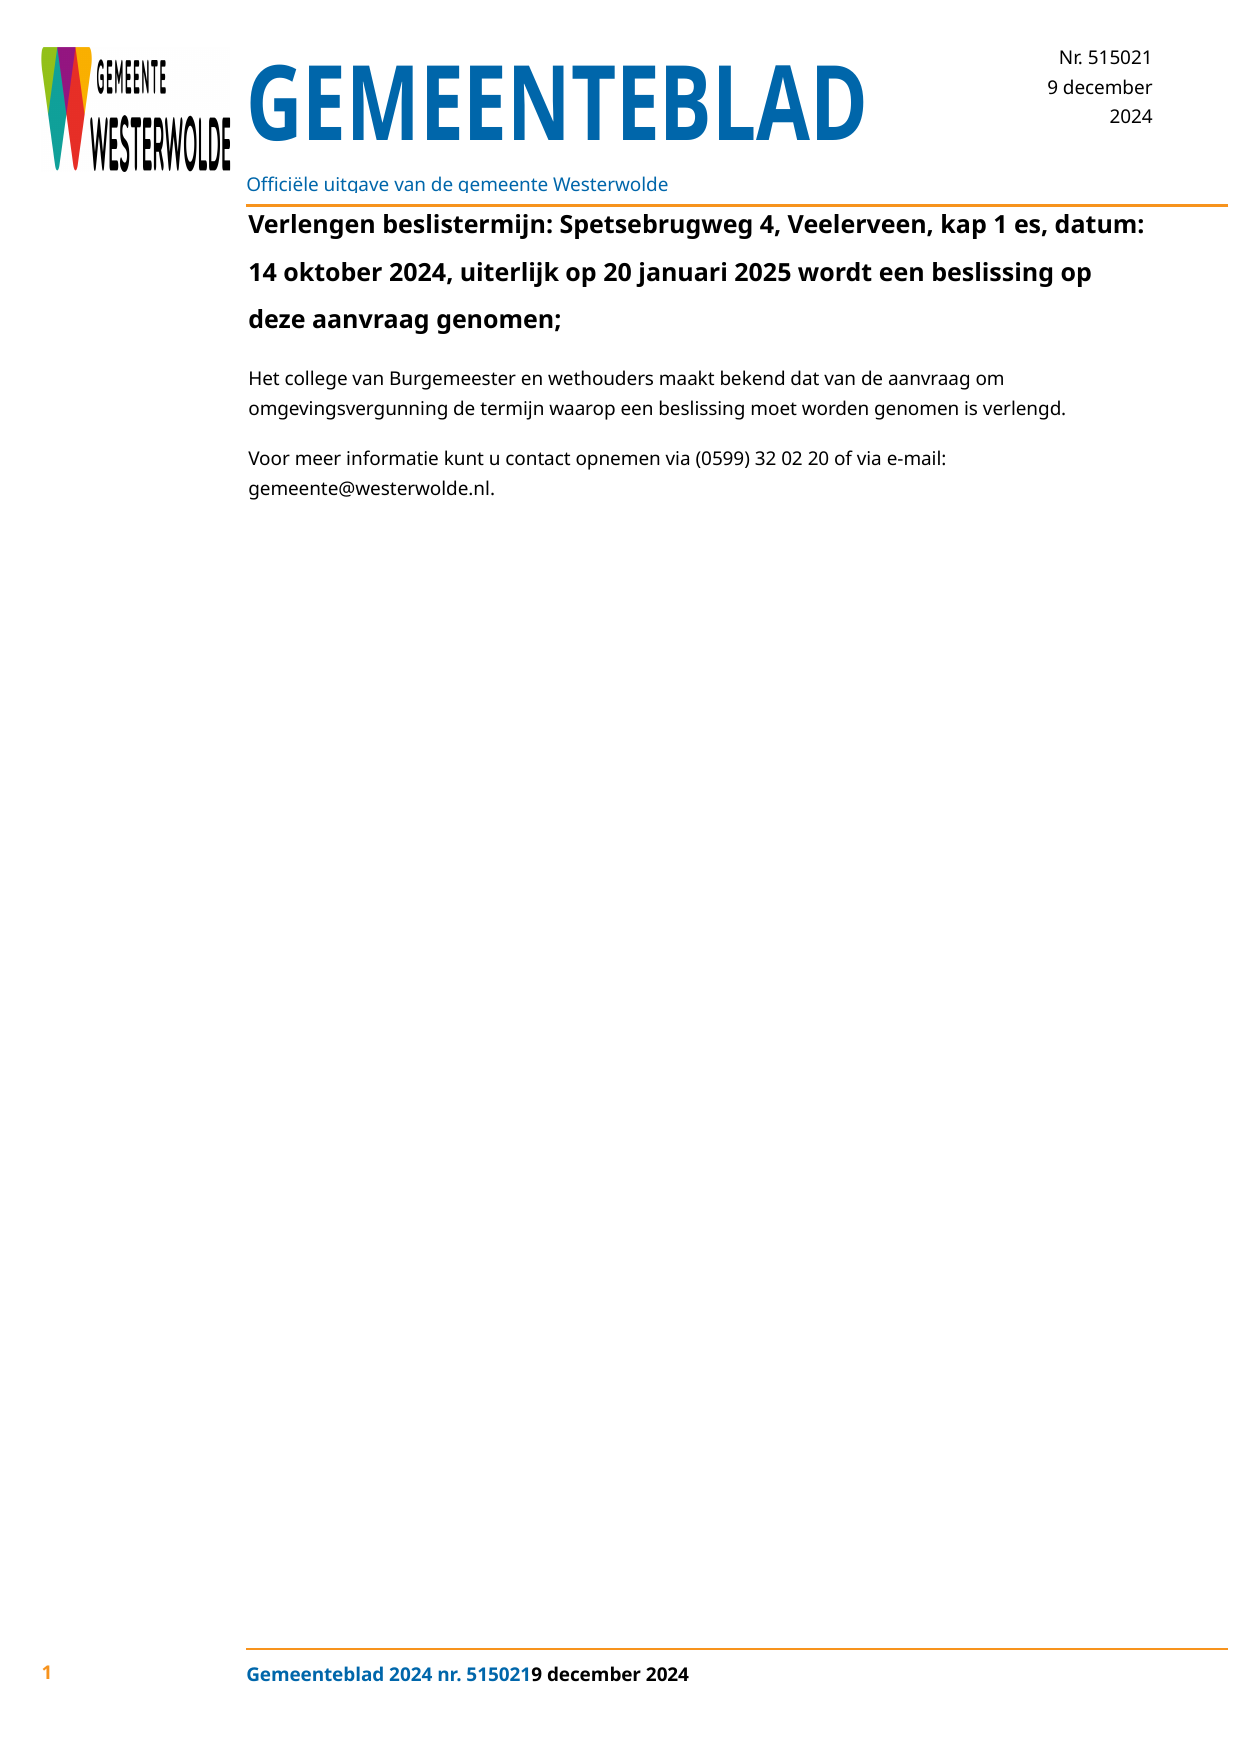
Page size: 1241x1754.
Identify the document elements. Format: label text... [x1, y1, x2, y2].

picture [41, 47, 231, 172]
text Verlengen beslistermijn: Spetsebrugweg 4, Veelerveen, kap 1 es, datum: 14 oktober 2024, uiterlijk op 20 januari 2025 wordt een beslissing op deze aanvraag genomen; [248, 207, 1152, 336]
text Voor meer informatie kunt u contact opnemen via (0599) 32 02 20 of via e-mail: gemeente@westerwolde.nl. [248, 446, 1152, 501]
text Het college van Burgemeester en wethouders maakt bekend dat van de aanvraag om omgevingsvergunning de termijn waarop een beslissing moet worden genomen is verlengd. [248, 366, 1152, 421]
